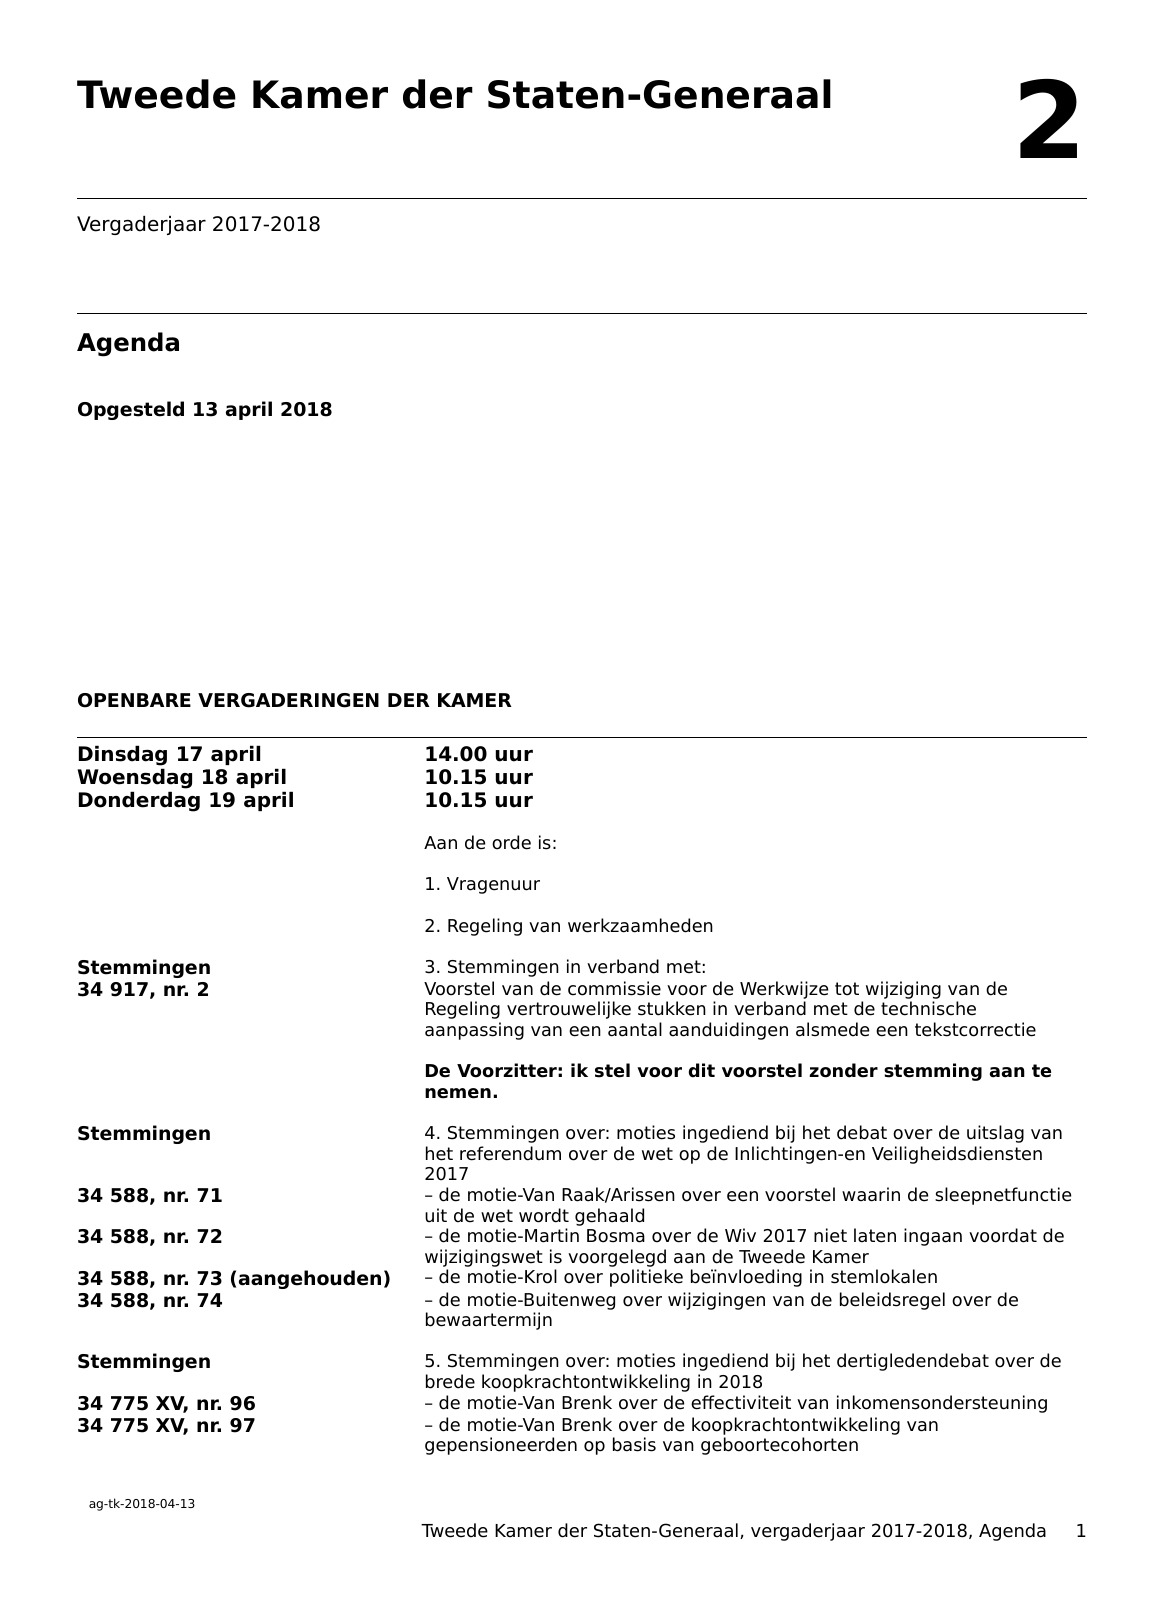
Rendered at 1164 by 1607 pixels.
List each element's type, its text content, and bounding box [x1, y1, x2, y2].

table_cell [401, 874, 418, 895]
table_cell [401, 1268, 418, 1289]
table_cell – de motie-Martin Bosma over de Wiv 2017 niet laten ingaan voordat de wijzigingswet is voorgelegd aan de Tweede Kamer [418, 1226, 1087, 1267]
text ag-tk-2018-04-13 [88, 1497, 323, 1511]
table_cell [401, 789, 418, 812]
table_cell [401, 1041, 418, 1061]
table_header 14.00 uur [418, 738, 1087, 766]
table_cell [401, 895, 418, 916]
table_header 2 [886, 59, 1087, 198]
table_cell [401, 1061, 418, 1102]
table_cell 10.15 uur [418, 766, 1087, 789]
table_cell 4. Stemmingen over: moties ingediend bij het debat over de uitslag van het referendum over de wet op de Inlichtingen-en Veiligheidsdiensten 2017 [418, 1123, 1087, 1185]
table_cell [401, 1393, 418, 1414]
table_cell Voorstel van de commissie voor de Werkwijze tot wijziging van de Regeling vertrouwelijke stukken in verband met de technische aanpassing van een aantal aanduidingen alsmede een tekstcorrectie [418, 979, 1087, 1041]
table_cell [418, 895, 1087, 916]
table_cell 2. Regeling van werkzaamheden [418, 916, 1087, 936]
table_cell [401, 1185, 418, 1226]
table_cell [401, 1331, 418, 1351]
table_cell [77, 874, 401, 895]
table_cell [401, 1351, 418, 1393]
table_cell [418, 936, 1087, 957]
table_cell – de motie-Buitenweg over wijzigingen van de beleidsregel over de bewaartermijn [418, 1290, 1087, 1331]
table_cell [401, 1415, 418, 1456]
table_cell – de motie-Krol over politieke beïnvloeding in stemlokalen [418, 1268, 1087, 1289]
table_cell [418, 1331, 1087, 1351]
table_cell [418, 813, 1087, 833]
table_cell Stemmingen [77, 1123, 401, 1185]
table_header [401, 738, 418, 766]
table_cell [77, 1103, 401, 1123]
table_cell 34 775 XV, nr. 97 [77, 1415, 401, 1456]
table_cell [401, 957, 418, 979]
table_cell [401, 979, 418, 1041]
table_cell 34 588, nr. 73 (aangehouden) [77, 1268, 401, 1289]
table_cell 34 588, nr. 72 [77, 1226, 401, 1267]
table_cell – de motie-Van Brenk over de effectiviteit van inkomensondersteuning [418, 1393, 1087, 1414]
table_cell Donderdag 19 april [77, 789, 401, 812]
table_cell [401, 1103, 418, 1123]
table_cell [77, 895, 401, 916]
table_cell [422, 314, 1087, 357]
table_cell Agenda [77, 314, 422, 357]
table_cell [401, 766, 418, 789]
table_cell [418, 854, 1087, 874]
table_cell – de motie-Van Brenk over de koopkrachtontwikkeling van gepensioneerden op basis van geboortecohorten [418, 1415, 1087, 1456]
table_cell [401, 1290, 418, 1331]
table_cell [418, 1041, 1087, 1061]
table_cell [77, 1331, 401, 1351]
table_cell 5. Stemmingen over: moties ingediend bij het dertigledendebat over de brede koopkrachtontwikkeling in 2018 [418, 1351, 1087, 1393]
table_cell [77, 813, 401, 833]
table_header Dinsdag 17 april [77, 738, 401, 766]
table_cell [418, 1103, 1087, 1123]
table_cell De Voorzitter: ik stel voor dit voorstel zonder stemming aan te nemen. [418, 1061, 1087, 1102]
table_cell [401, 854, 418, 874]
table_cell [401, 813, 418, 833]
table_cell 34 917, nr. 2 [77, 979, 401, 1041]
subtitle OPENBARE VERGADERINGEN DER KAMER [77, 690, 1087, 712]
table_cell [77, 916, 401, 936]
table_header Tweede Kamer der Staten-Generaal [77, 59, 886, 198]
table_cell 1. Vragenuur [418, 874, 1087, 895]
table_cell [401, 916, 418, 936]
table_cell 3. Stemmingen in verband met: [418, 957, 1087, 979]
table_cell Aan de orde is: [418, 833, 1087, 854]
table_cell [77, 1061, 401, 1102]
table_cell Vergaderjaar 2017-2018 [77, 199, 1087, 313]
table_cell 34 588, nr. 71 [77, 1185, 401, 1226]
table_cell [401, 936, 418, 957]
table_cell [401, 1226, 418, 1267]
table_cell [77, 833, 401, 854]
table_cell 34 588, nr. 74 [77, 1290, 401, 1331]
table_cell [401, 1123, 418, 1185]
table_cell Stemmingen [77, 957, 401, 979]
table_cell [77, 936, 401, 957]
table_cell 10.15 uur [418, 789, 1087, 812]
text Opgesteld 13 april 2018 [77, 399, 1087, 421]
table_cell Stemmingen [77, 1351, 401, 1393]
table_cell [77, 1041, 401, 1061]
table_cell 34 775 XV, nr. 96 [77, 1393, 401, 1414]
table_cell Woensdag 18 april [77, 766, 401, 789]
table_cell [77, 854, 401, 874]
table_cell [401, 833, 418, 854]
table_cell – de motie-Van Raak/Arissen over een voorstel waarin de sleepnetfunctie uit de wet wordt gehaald [418, 1185, 1087, 1226]
